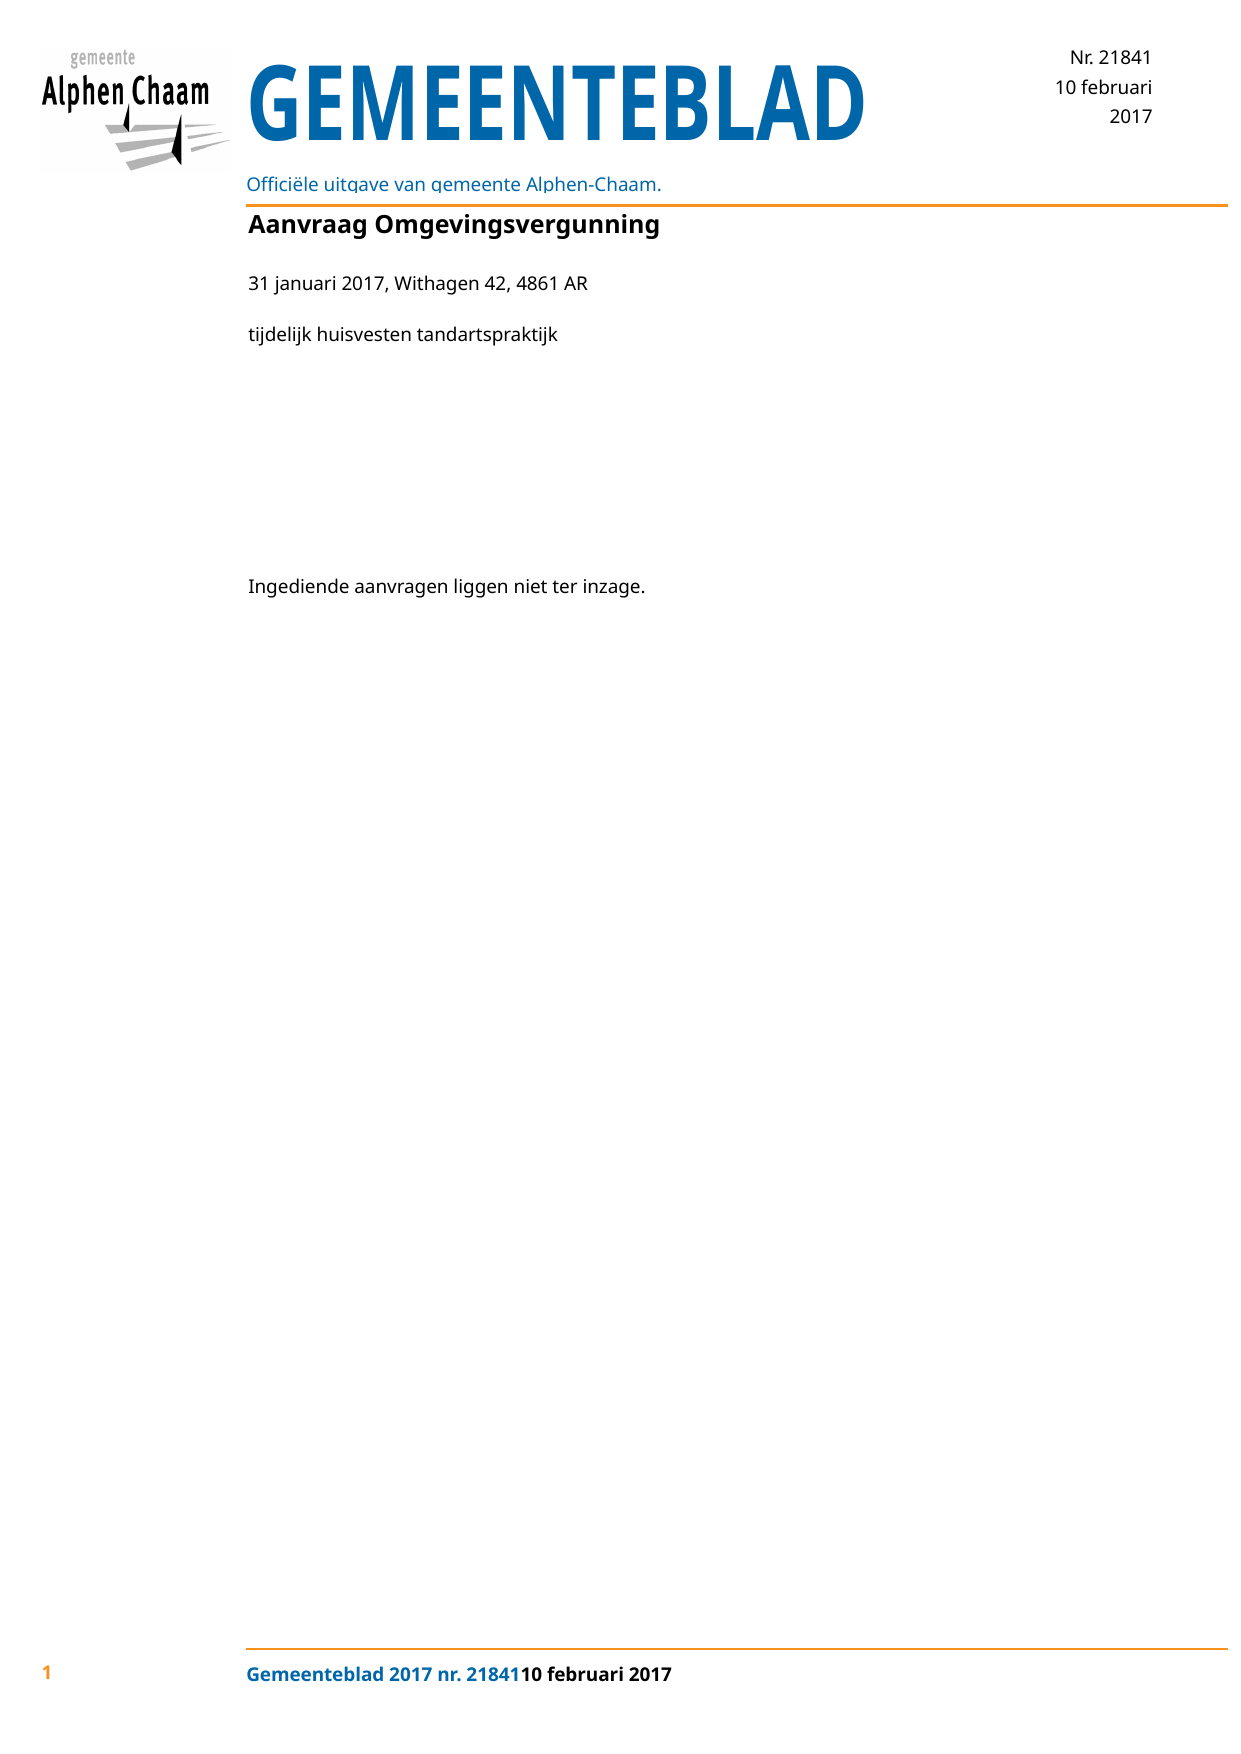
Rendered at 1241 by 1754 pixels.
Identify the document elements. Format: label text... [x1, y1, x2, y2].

text Aanvraag Omgevingsvergunning [248, 207, 1152, 241]
text Ingediende aanvragen liggen niet ter inzage. [248, 573, 1152, 598]
text tijdelijk huisvesten tandartspraktijk [248, 321, 1152, 346]
text 31 januari 2017, Withagen 42, 4861 AR [248, 270, 1152, 296]
picture [41, 47, 231, 172]
